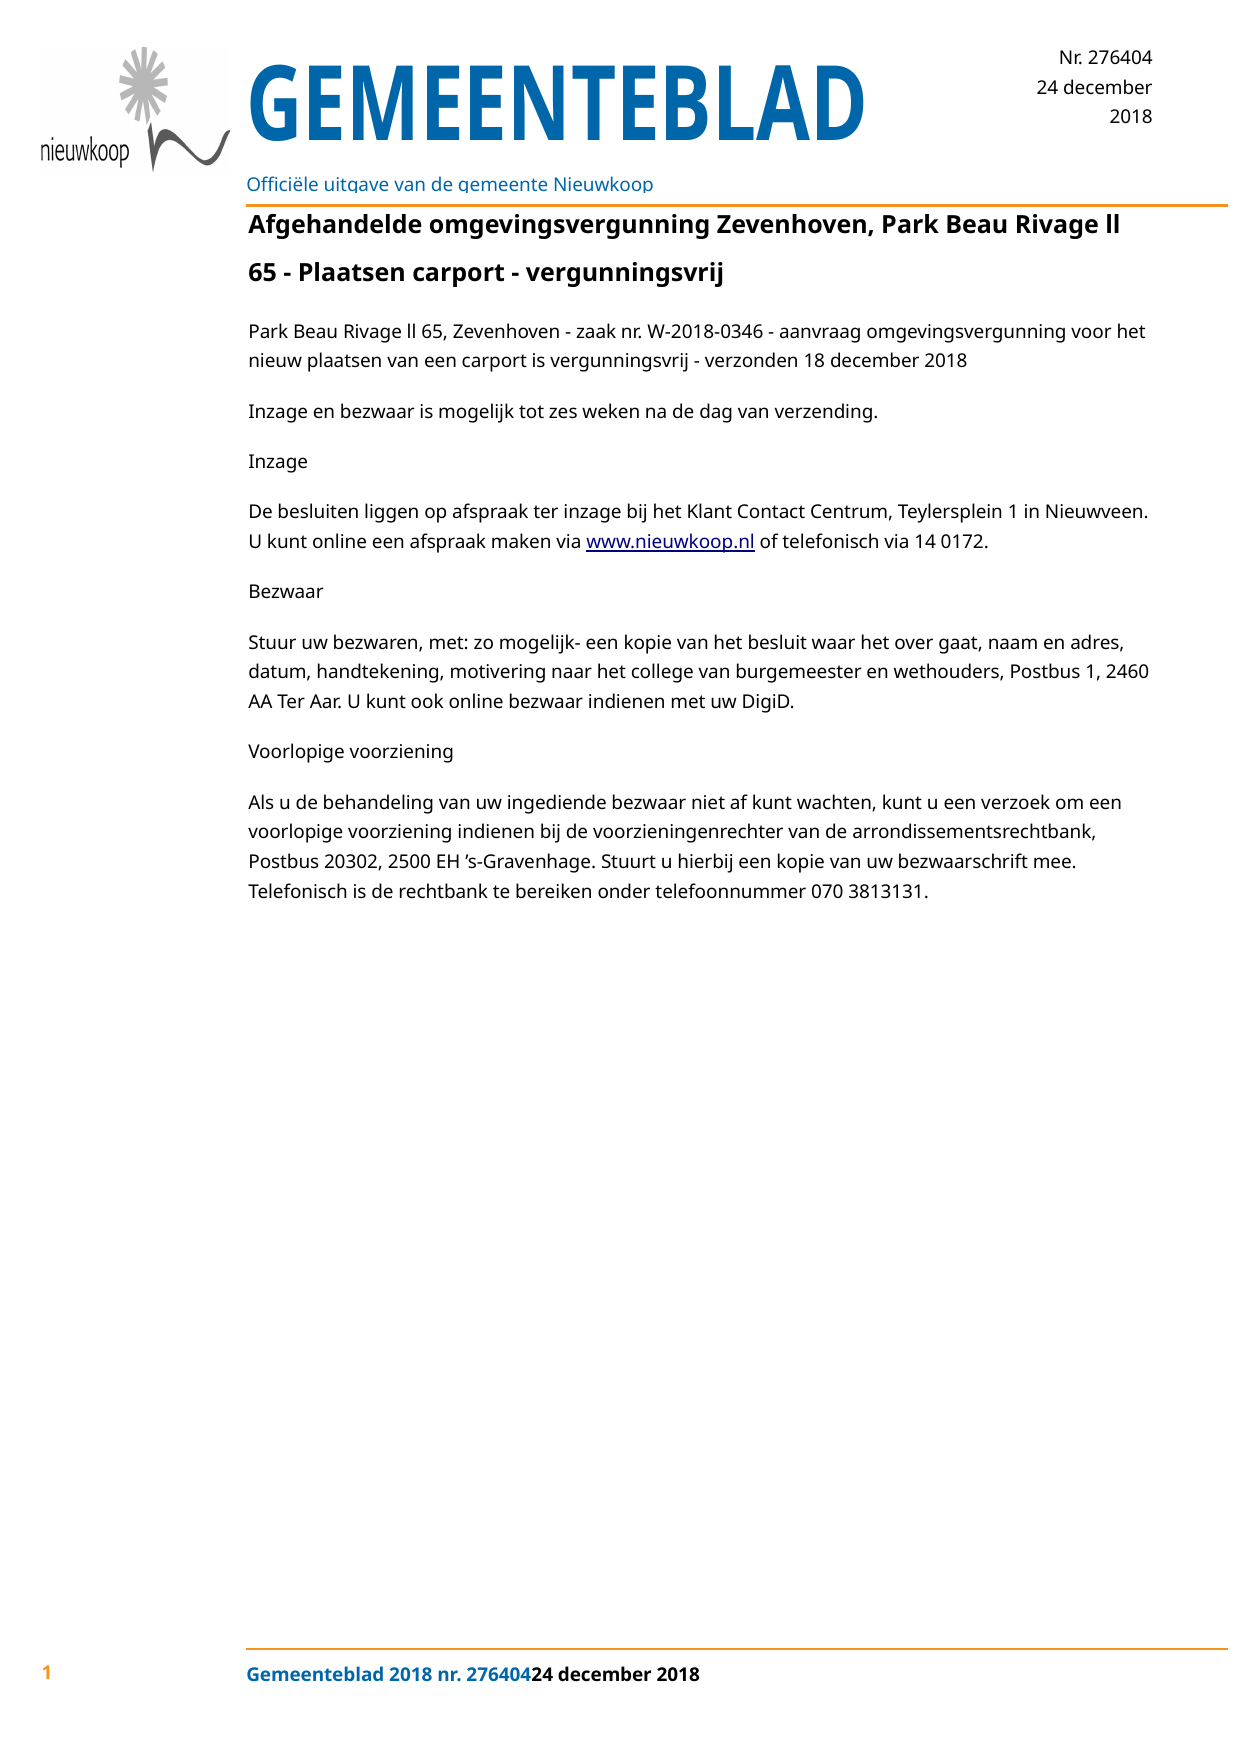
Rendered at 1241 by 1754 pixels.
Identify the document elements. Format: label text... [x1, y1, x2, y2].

text Voorlopige voorziening [248, 739, 1152, 764]
text Bezwaar [248, 579, 1152, 604]
text Inzage [248, 448, 1152, 474]
picture [41, 47, 231, 172]
text Afgehandelde omgevingsvergunning Zevenhoven, Park Beau Rivage ll 65 - Plaatsen carport - vergunningsvrij [248, 207, 1152, 288]
text Als u de behandeling van uw ingediende bezwaar niet af kunt wachten, kunt u een verzoek om een voorlopige voorziening indienen bij de voorzieningenrechter van de arrondissementsrechtbank, Postbus 20302, 2500 EH ’s-Gravenhage. Stuurt u hierbij een kopie van uw bezwaarschrift mee. Telefonisch is de rechtbank te bereiken onder telefoonnummer 070 3813131. [248, 789, 1152, 904]
text Park Beau Rivage ll 65, Zevenhoven - zaak nr. W-2018-0346 - aanvraag omgevingsvergunning voor het nieuw plaatsen van een carport is vergunningsvrij - verzonden 18 december 2018 [248, 318, 1152, 373]
text Inzage en bezwaar is mogelijk tot zes weken na de dag van verzending. [248, 398, 1152, 424]
text De besluiten liggen op afspraak ter inzage bij het Klant Contact Centrum, Teylersplein 1 in Nieuwveen. U kunt online een afspraak maken via www.nieuwkoop.nl of telefonisch via 14 0172. [248, 499, 1152, 554]
text Stuur uw bezwaren, met: zo mogelijk- een kopie van het besluit waar het over gaat, naam en adres, datum, handtekening, motivering naar het college van burgemeester en wethouders, Postbus 1, 2460 AA Ter Aar. U kunt ook online bezwaar indienen met uw DigiD. [248, 629, 1152, 714]
